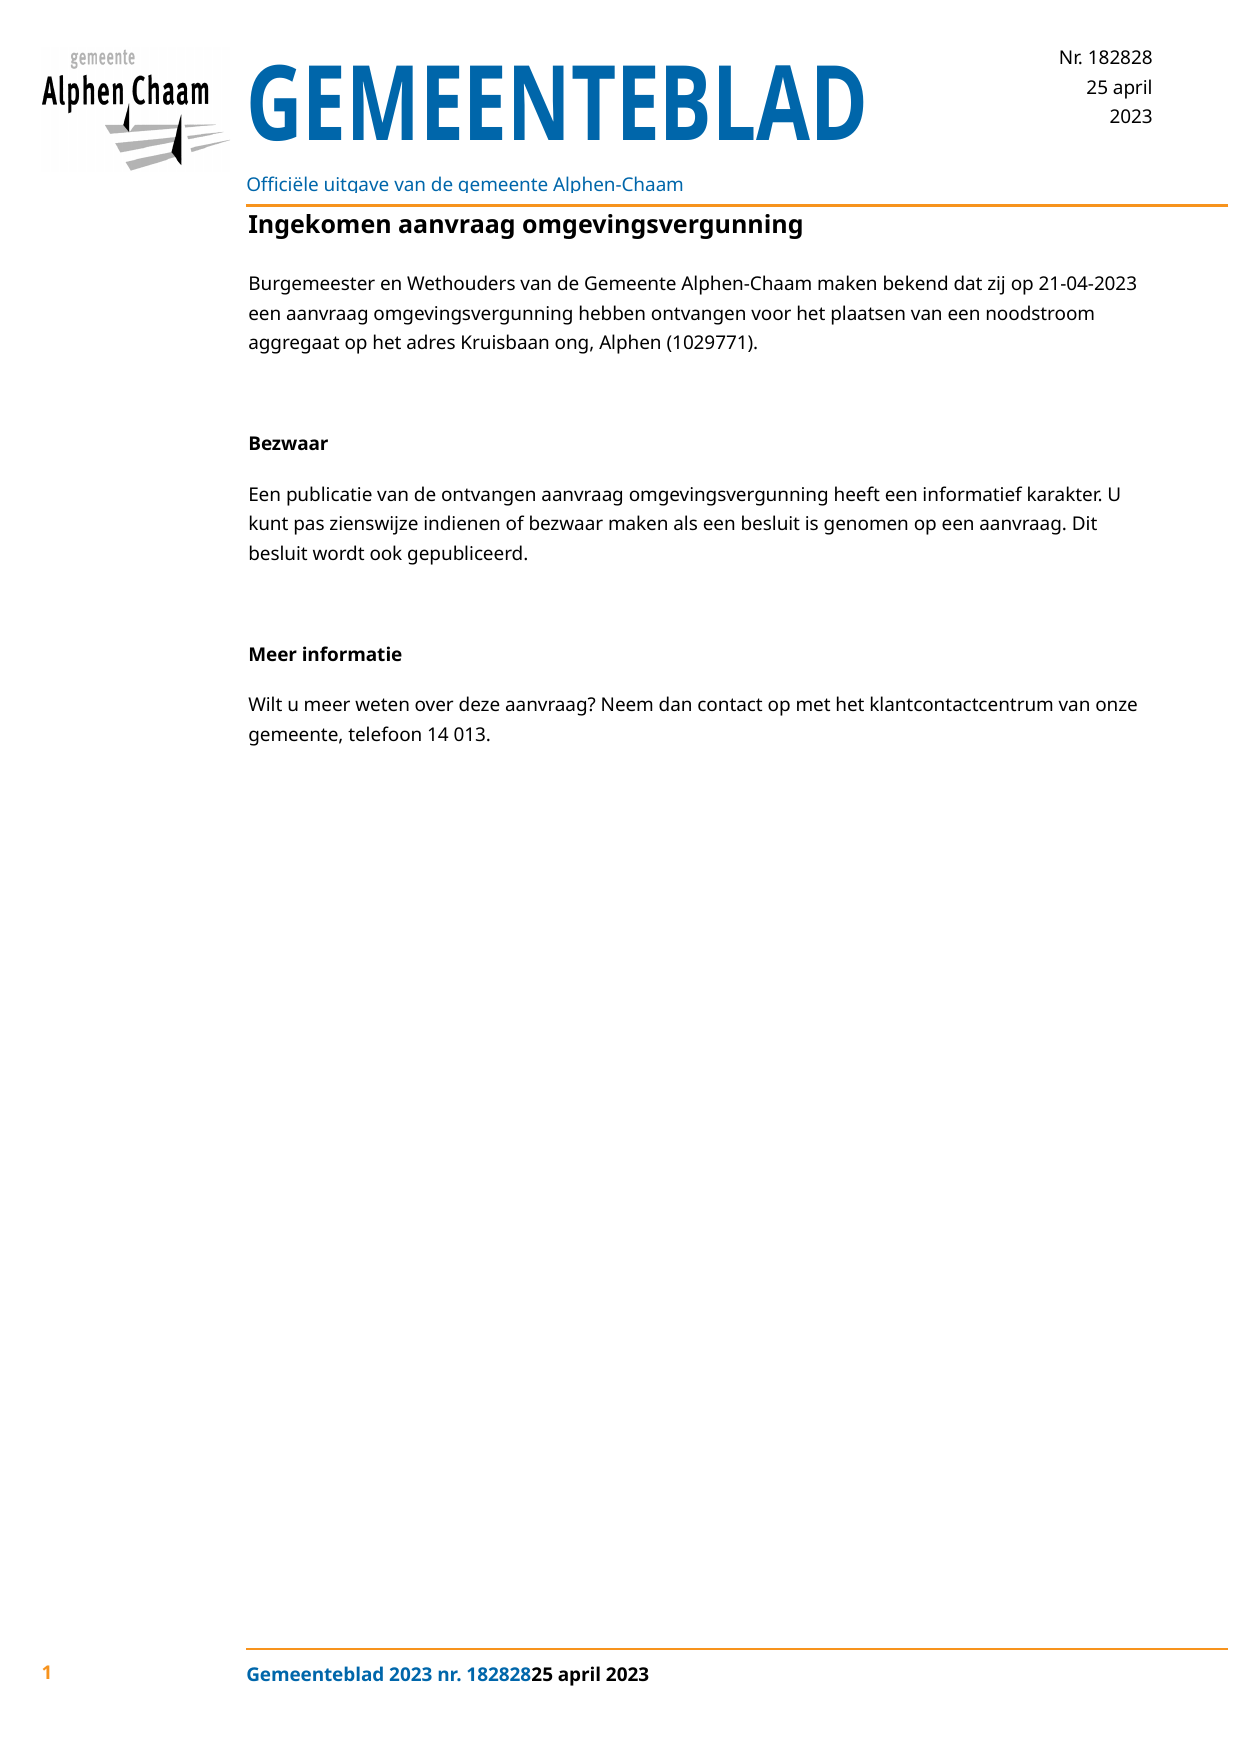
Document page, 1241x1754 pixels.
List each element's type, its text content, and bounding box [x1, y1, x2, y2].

text Wilt u meer weten over deze aanvraag? Neem dan contact op met het klantcontactcentrum van onze gemeente, telefoon 14 013. [248, 691, 1152, 746]
picture [41, 47, 231, 172]
text Burgemeester en Wethouders van de Gemeente Alphen-Chaam maken bekend dat zij op 21-04-2023 een aanvraag omgevingsvergunning hebben ontvangen voor het plaatsen van een noodstroom aggregaat op het adres Kruisbaan ong, Alphen (1029771). [248, 270, 1152, 355]
text Bezwaar [248, 430, 1152, 456]
text Een publicatie van de ontvangen aanvraag omgevingsvergunning heeft een informatief karakter. U kunt pas zienswijze indienen of bezwaar maken als een besluit is genomen op een aanvraag. Dit besluit wordt ook gepubliceerd. [248, 481, 1152, 566]
text Meer informatie [248, 641, 1152, 666]
text Ingekomen aanvraag omgevingsvergunning [248, 207, 1152, 241]
